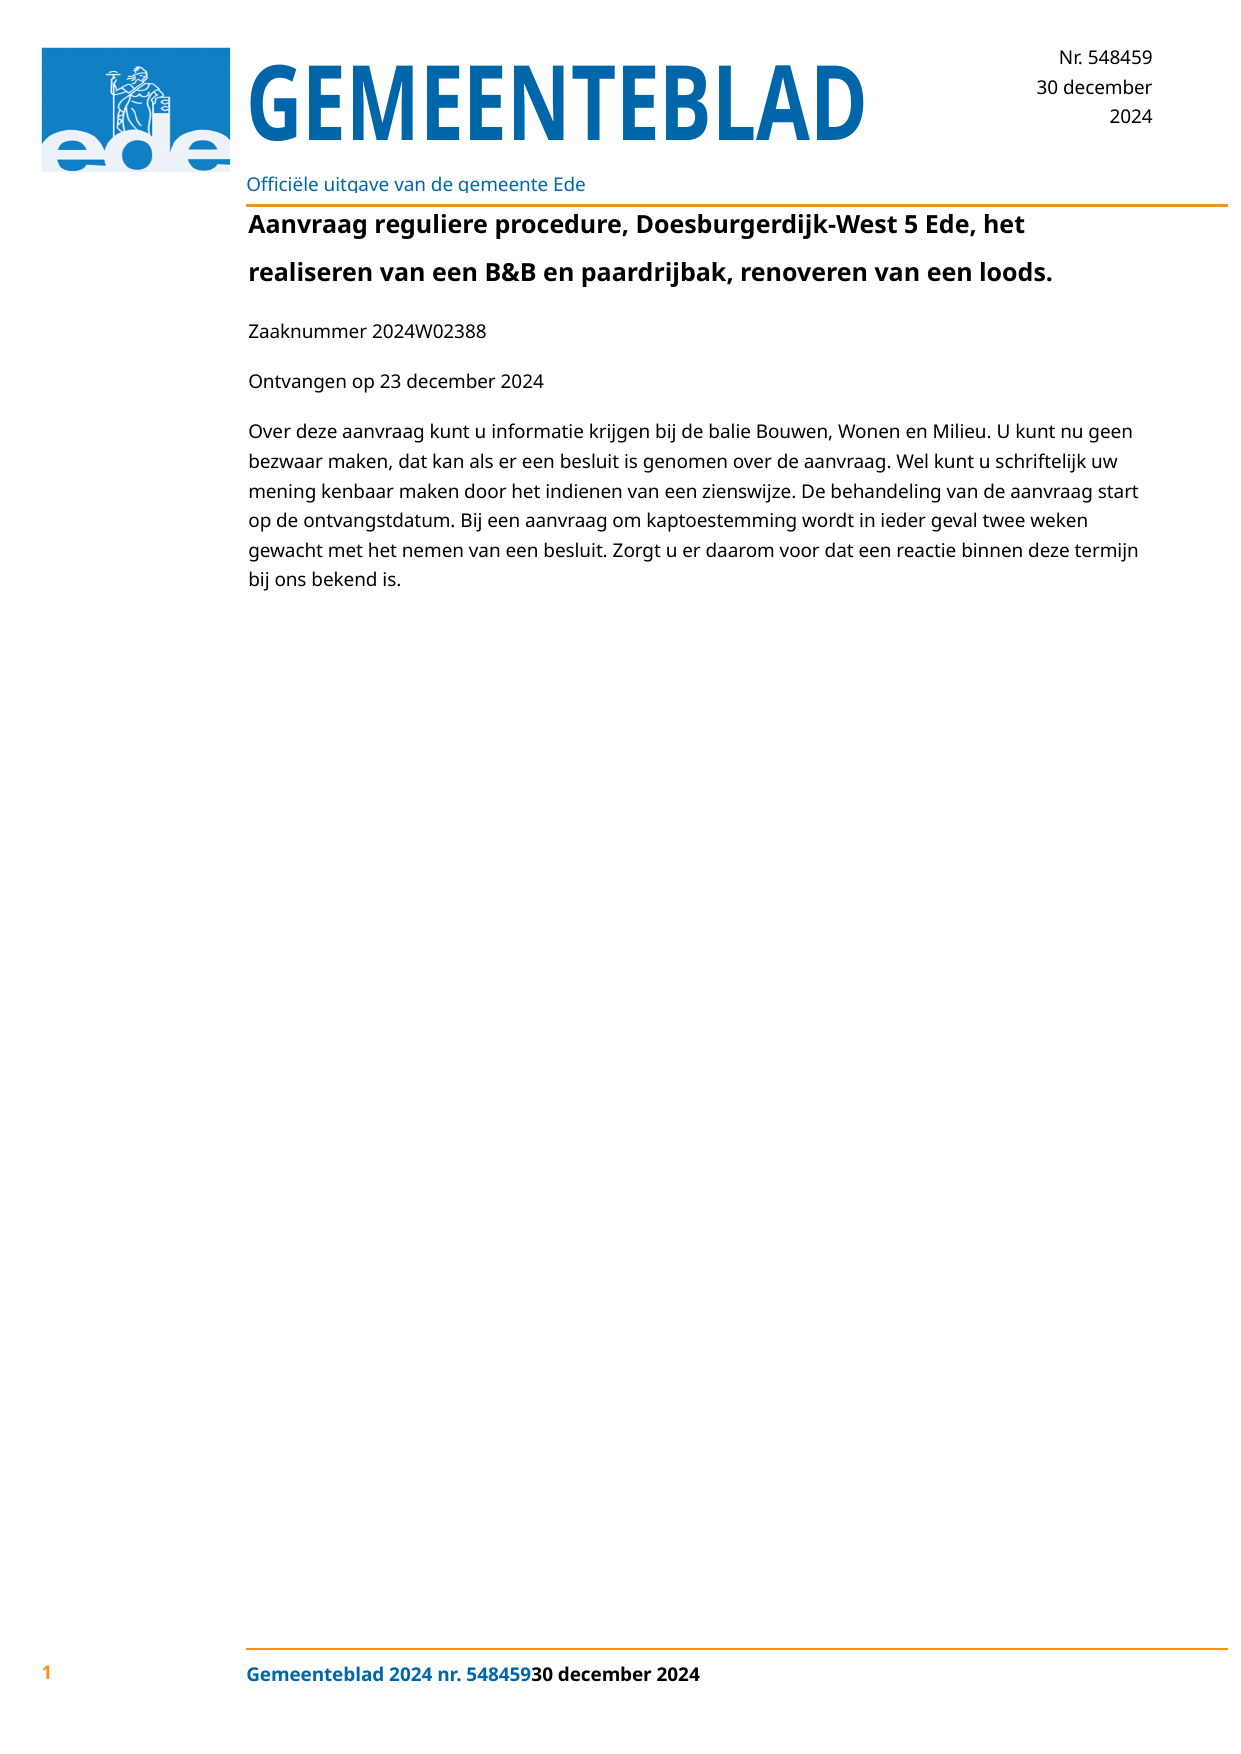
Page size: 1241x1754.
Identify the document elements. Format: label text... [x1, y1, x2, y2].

text Ontvangen op 23 december 2024 [248, 368, 1152, 394]
text Zaaknummer 2024W02388 [248, 318, 1152, 344]
text Aanvraag reguliere procedure, Doesburgerdijk-West 5 Ede, het realiseren van een B&B en paardrijbak, renoveren van een loods. [248, 207, 1152, 288]
text Over deze aanvraag kunt u informatie krijgen bij de balie Bouwen, Wonen en Milieu. U kunt nu geen bezwaar maken, dat kan als er een besluit is genomen over de aanvraag. Wel kunt u schriftelijk uw mening kenbaar maken door het indienen van een zienswijze. De behandeling van de aanvraag start op de ontvangstdatum. Bij een aanvraag om kaptoestemming wordt in ieder geval twee weken gewacht met het nemen van een besluit. Zorgt u er daarom voor dat een reactie binnen deze termijn bij ons bekend is. [248, 419, 1152, 592]
picture [41, 47, 231, 172]
